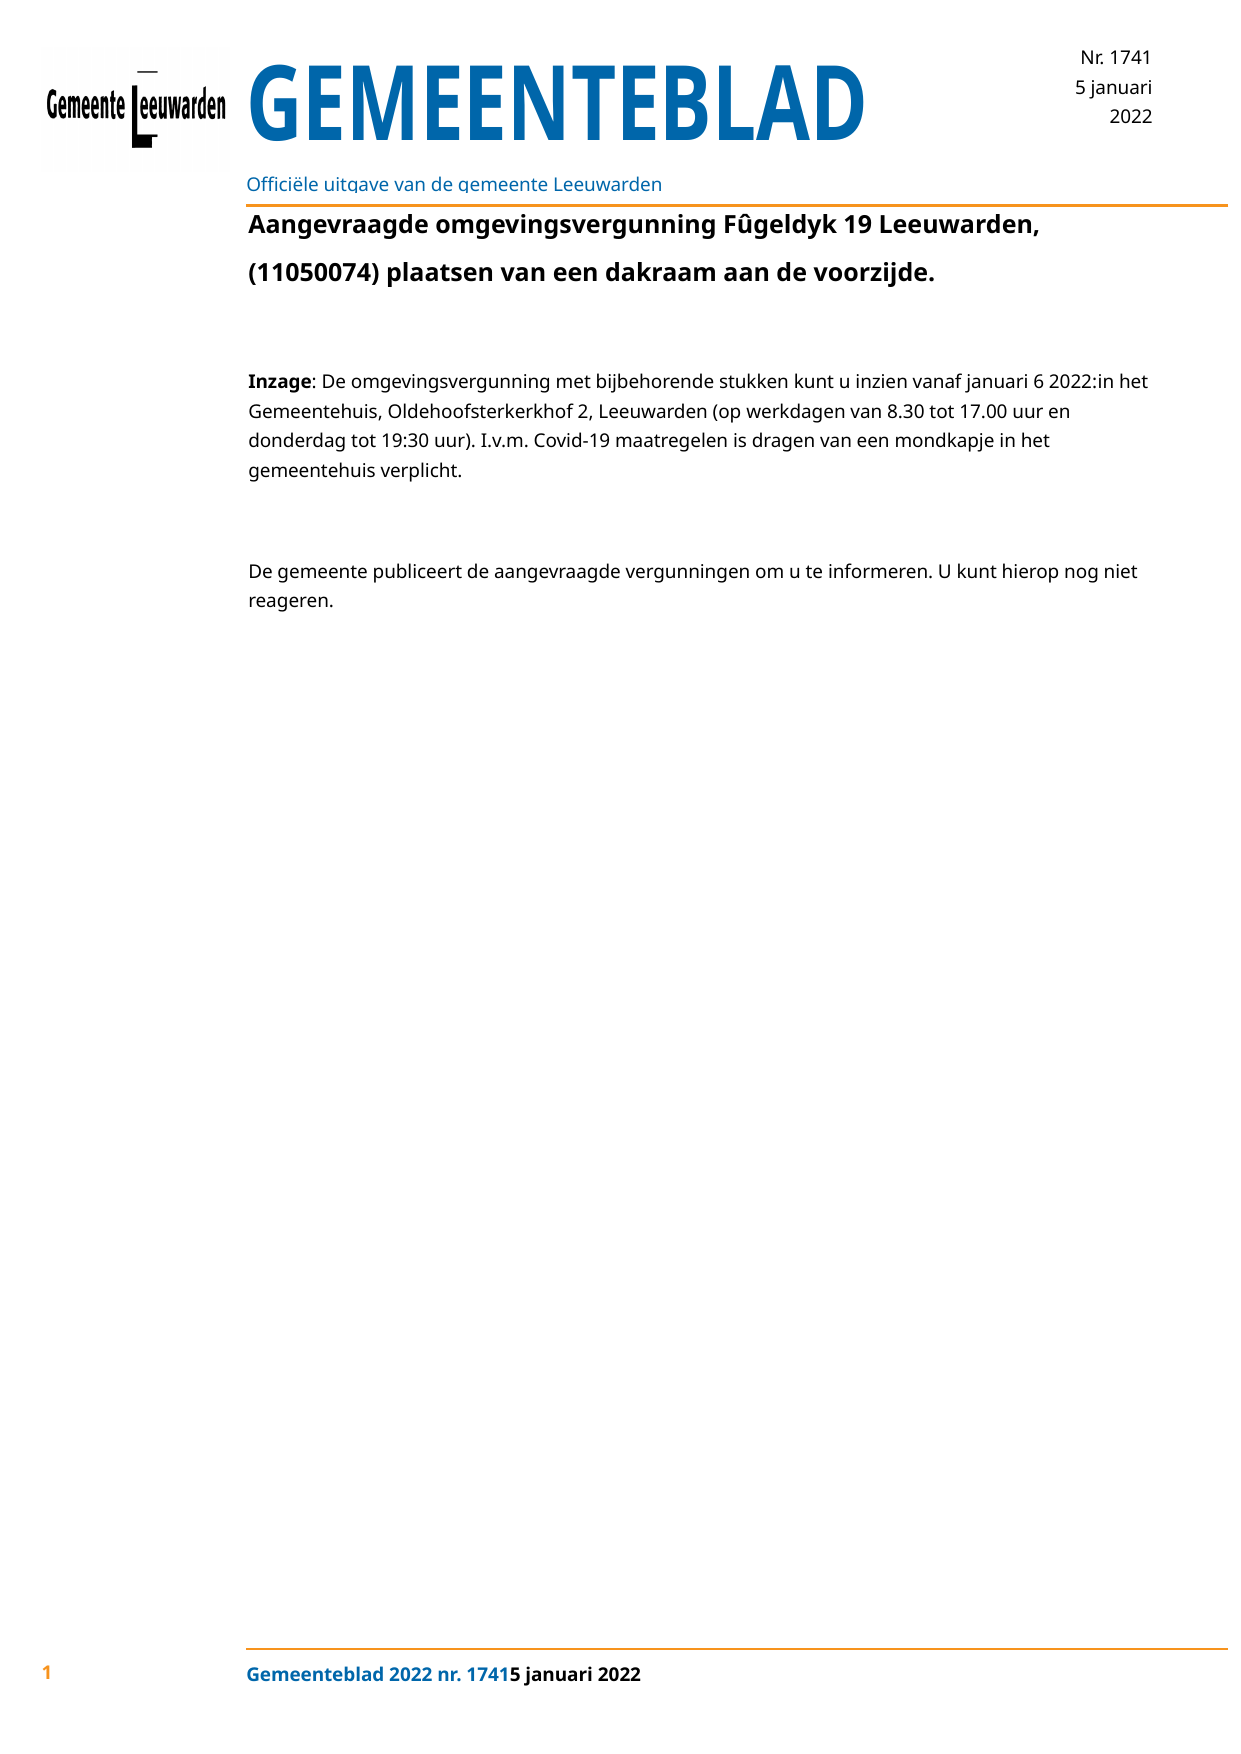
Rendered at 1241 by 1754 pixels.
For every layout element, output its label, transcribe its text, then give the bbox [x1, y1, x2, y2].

text Inzage: De omgevingsvergunning met bijbehorende stukken kunt u inzien vanaf januari 6 2022:in het Gemeentehuis, Oldehoofsterkerkhof 2, Leeuwarden (op werkdagen van 8.30 tot 17.00 uur en donderdag tot 19:30 uur). I.v.m. Covid-19 maatregelen is dragen van een mondkapje in het gemeentehuis verplicht. [248, 368, 1152, 483]
text Aangevraagde omgevingsvergunning Fûgeldyk 19 Leeuwarden, (11050074) plaatsen van een dakraam aan de voorzijde. [248, 207, 1152, 288]
text De gemeente publiceert de aangevraagde vergunningen om u te informeren. U kunt hierop nog niet reageren. [248, 558, 1152, 613]
picture [41, 47, 231, 172]
